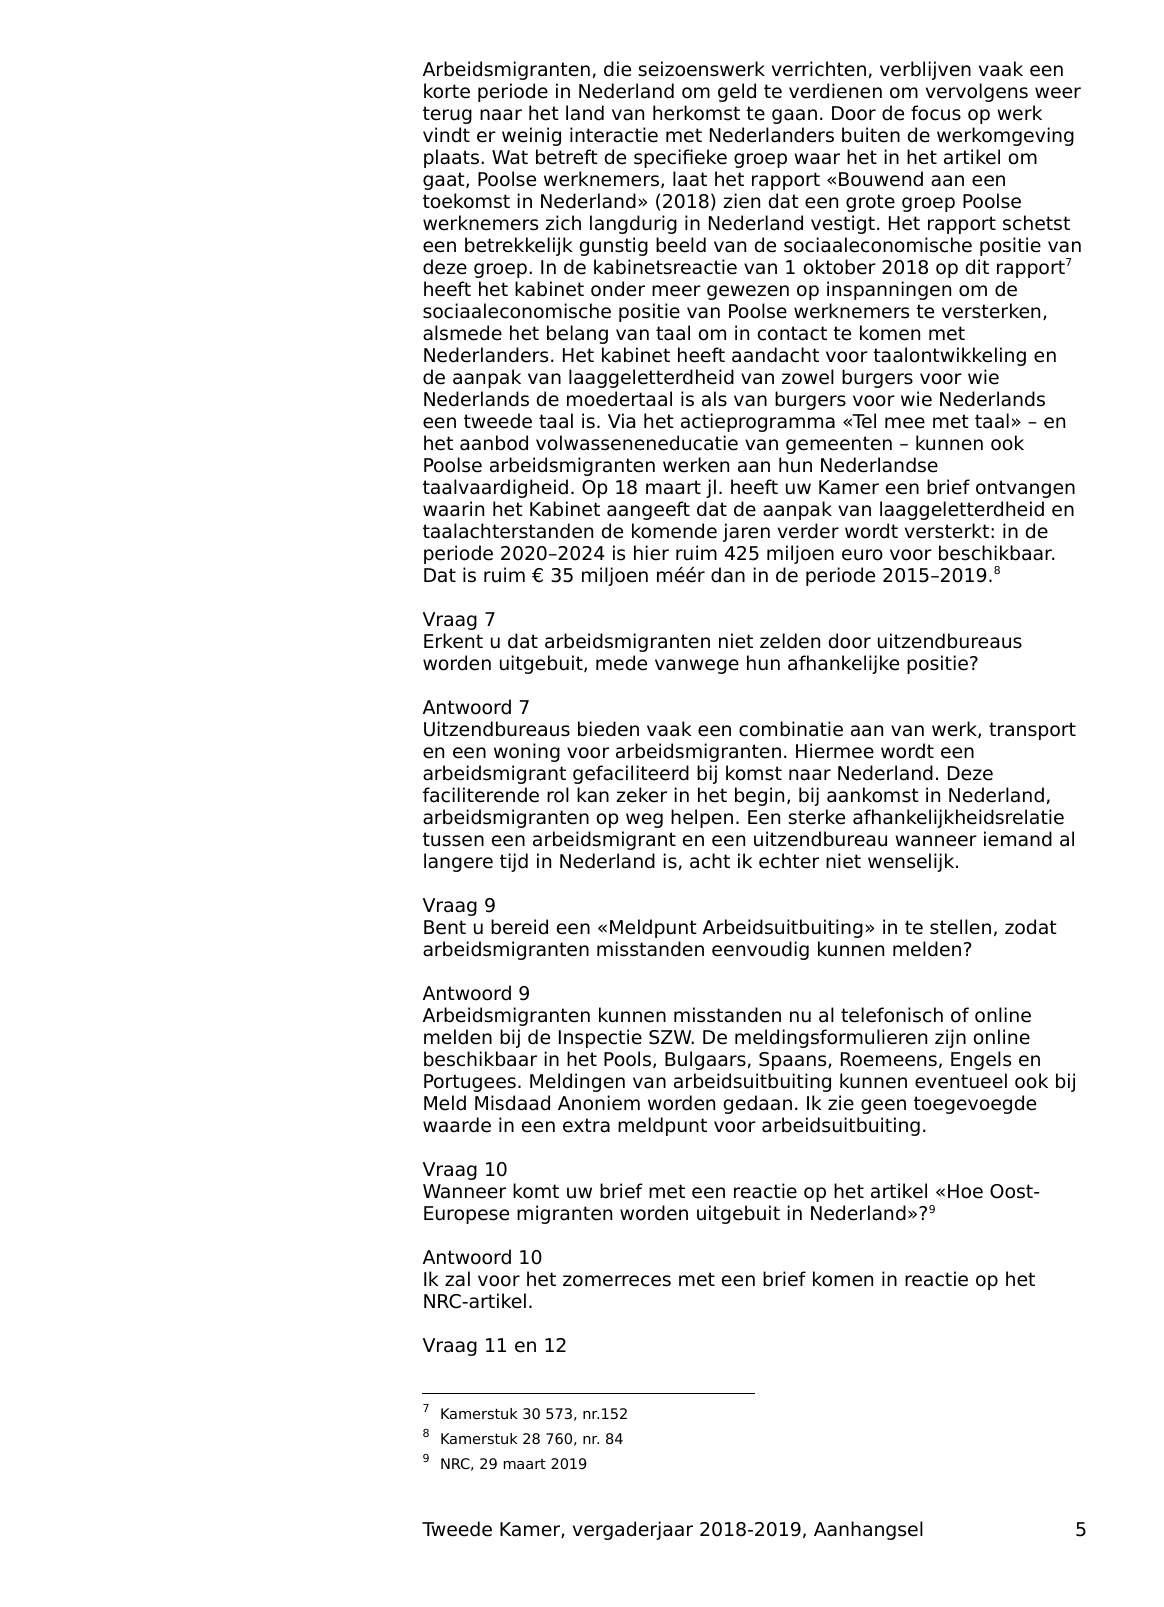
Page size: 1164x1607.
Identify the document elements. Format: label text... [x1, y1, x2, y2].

text Antwoord 7 [422, 697, 1087, 719]
text Antwoord 10 [422, 1247, 1087, 1269]
text Arbeidsmigranten kunnen misstanden nu al telefonisch of online melden bij de Inspectie SZW. De meldingsformulieren zijn online beschikbaar in het Pools, Bulgaars, Spaans, Roemeens, Engels en Portugees. Meldingen van arbeidsuitbuiting kunnen eventueel ook bij Meld Misdaad Anoniem worden gedaan. Ik zie geen toegevoegde waarde in een extra meldpunt voor arbeidsuitbuiting. [422, 1005, 1087, 1137]
text Vraag 10 [422, 1159, 1087, 1181]
text Kamerstuk 30 573, nr.152 [422, 1402, 1087, 1424]
text Vraag 7 [422, 609, 1087, 631]
text Vraag 9 [422, 895, 1087, 917]
text NRC, 29 maart 2019 [422, 1452, 1087, 1474]
text Ik zal voor het zomerreces met een brief komen in reactie op het NRC-artikel. [422, 1269, 1087, 1313]
text Bent u bereid een «Meldpunt Arbeidsuitbuiting» in te stellen, zodat arbeidsmigranten misstanden eenvoudig kunnen melden? [422, 917, 1087, 961]
text Arbeidsmigranten, die seizoenswerk verrichten, verblijven vaak een korte periode in Nederland om geld te verdienen om vervolgens weer terug naar het land van herkomst te gaan. Door de focus op werk vindt er weinig interactie met Nederlanders buiten de werkomgeving plaats. Wat betreft de specifieke groep waar het in het artikel om gaat, Poolse werknemers, laat het rapport «Bouwend aan een toekomst in Nederland» (2018) zien dat een grote groep Poolse werknemers zich langdurig in Nederland vestigt. Het rapport schetst een betrekkelijk gunstig beeld van de sociaaleconomische positie van deze groep. In de kabinetsreactie van 1 oktober 2018 op dit rapport heeft het kabinet onder meer gewezen op inspanningen om de sociaaleconomische positie van Poolse werknemers te versterken, alsmede het belang van taal om in contact te komen met Nederlanders. Het kabinet heeft aandacht voor taalontwikkeling en de aanpak van laaggeletterdheid van zowel burgers voor wie Nederlands de moedertaal is als van burgers voor wie Nederlands een tweede taal is. Via het actieprogramma «Tel mee met taal» – en het aanbod volwasseneneducatie van gemeenten – kunnen ook Poolse arbeidsmigranten werken aan hun Nederlandse taalvaardigheid. Op 18 maart jl. heeft uw Kamer een brief ontvangen waarin het Kabinet aangeeft dat de aanpak van laaggeletterdheid en taalachterstanden de komende jaren verder wordt versterkt: in de periode 2020–2024 is hier ruim 425 miljoen euro voor beschikbaar. Dat is ruim € 35 miljoen méér dan in de periode 2015–2019. [422, 59, 1087, 587]
text Antwoord 9 [422, 983, 1087, 1005]
text Wanneer komt uw brief met een reactie op het artikel «Hoe Oost-Europese migranten worden uitgebuit in Nederland»? [422, 1181, 1087, 1225]
text Erkent u dat arbeidsmigranten niet zelden door uitzendbureaus worden uitgebuit, mede vanwege hun afhankelijke positie? [422, 631, 1087, 675]
text Uitzendbureaus bieden vaak een combinatie aan van werk, transport en een woning voor arbeidsmigranten. Hiermee wordt een arbeidsmigrant gefaciliteerd bij komst naar Nederland. Deze faciliterende rol kan zeker in het begin, bij aankomst in Nederland, arbeidsmigranten op weg helpen. Een sterke afhankelijkheidsrelatie tussen een arbeidsmigrant en een uitzendbureau wanneer iemand al langere tijd in Nederland is, acht ik echter niet wenselijk. [422, 719, 1087, 873]
text Kamerstuk 28 760, nr. 84 [422, 1427, 1087, 1449]
text Vraag 11 en 12 [422, 1335, 1087, 1357]
